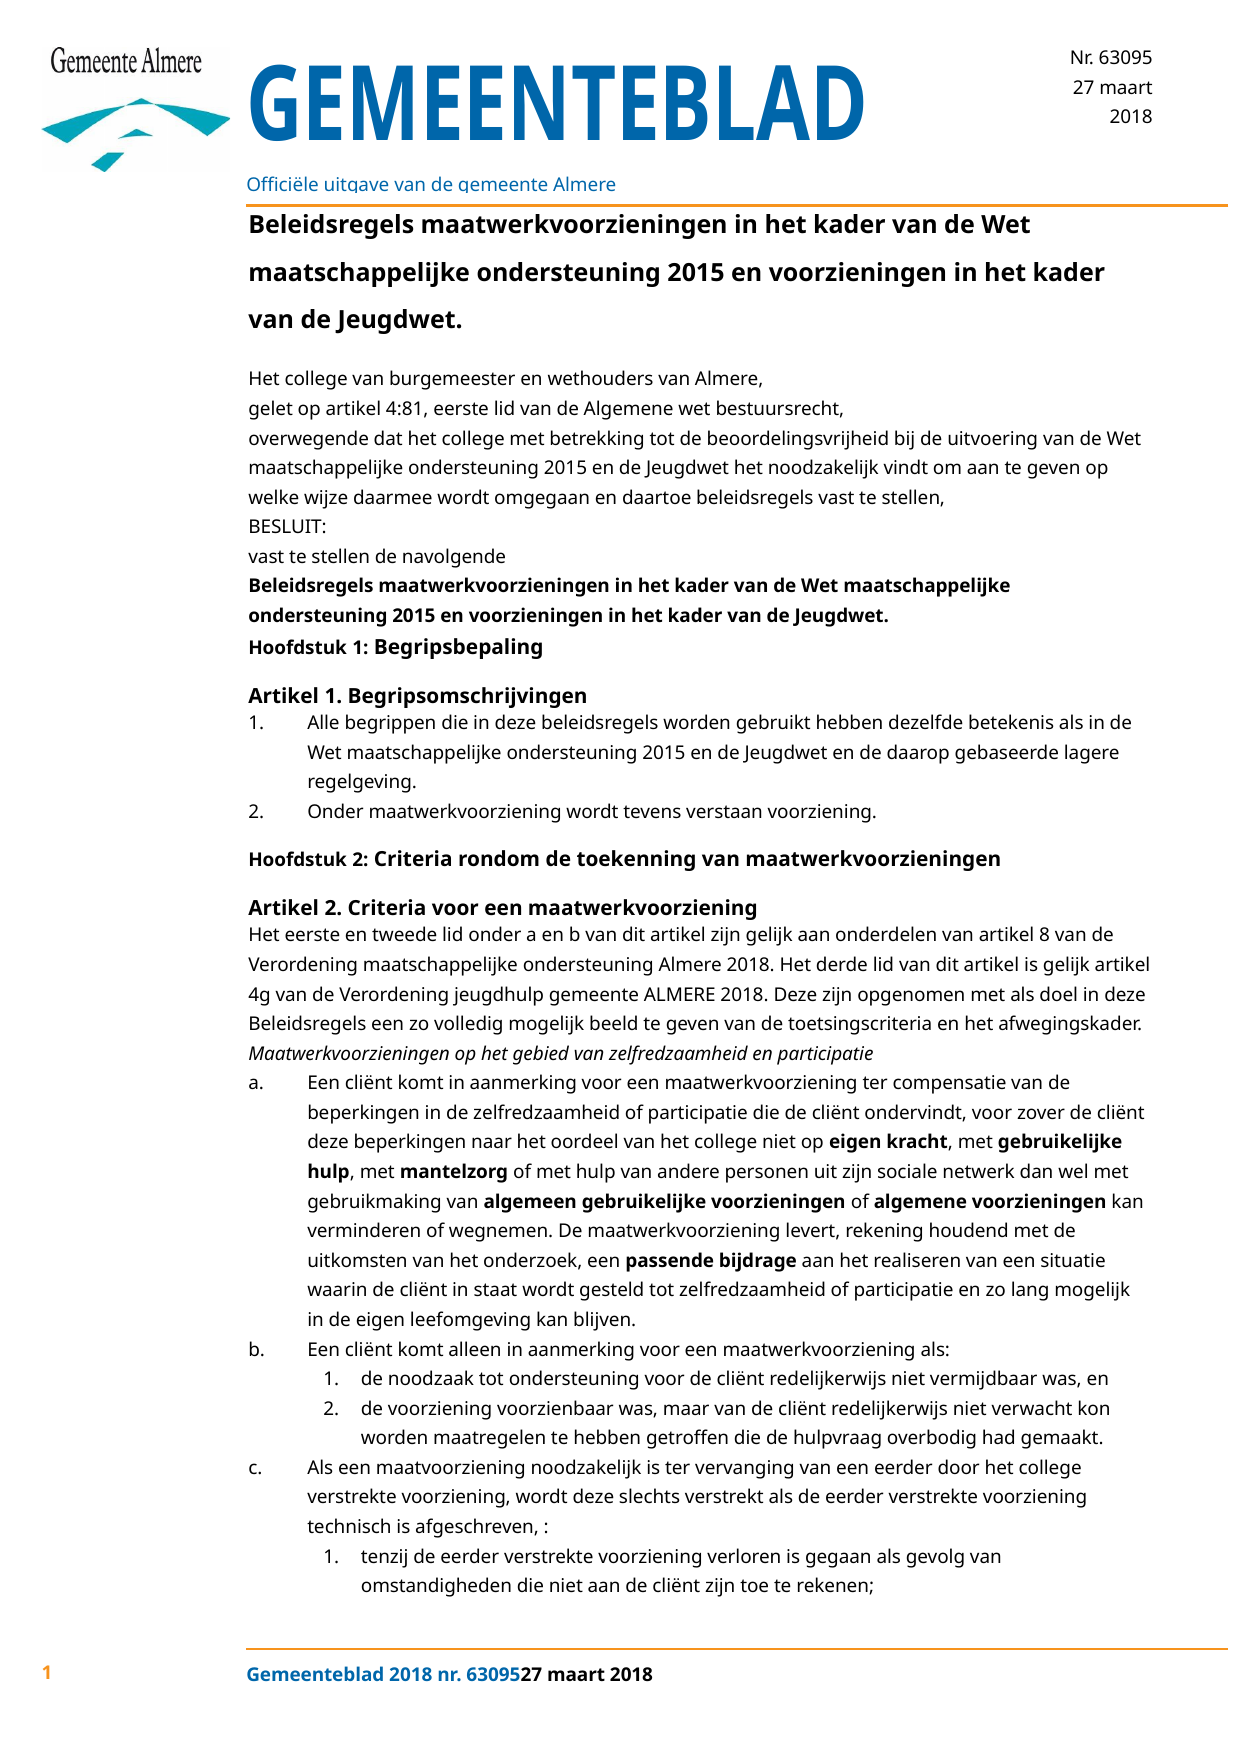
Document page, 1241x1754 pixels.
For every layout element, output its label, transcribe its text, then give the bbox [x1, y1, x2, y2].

text Artikel 2. Criteria voor een maatwerkvoorziening [248, 893, 1152, 922]
text Maatwerkvoorzieningen op het gebied van zelfredzaamheid en participatie [248, 1040, 1152, 1066]
text Hoofdstuk 2: Criteria rondom de toekenning van maatwerkvoorzieningen [248, 844, 1152, 872]
list de voorziening voorzienbaar was, maar van de cliënt redelijkerwijs niet verwacht kon worden maatregelen te hebben getroffen die de hulpvraag overbodig had gemaakt. [323, 1395, 1152, 1450]
picture [41, 47, 231, 172]
text Het college van burgemeester en wethouders van Almere, [248, 366, 1152, 391]
list Een cliënt komt in aanmerking voor een maatwerkvoorziening ter compensatie van de beperkingen in de zelfredzaamheid of participatie die de cliënt ondervindt, voor zover de cliënt deze beperkingen naar het oordeel van het college niet op eigen kracht, met gebruikelijke hulp, met mantelzorg of met hulp van andere personen uit zijn sociale netwerk dan wel met gebruikmaking van algemeen gebruikelijke voorzieningen of algemene voorzieningen kan verminderen of wegnemen. De maatwerkvoorziening levert, rekening houdend met de uitkomsten van het onderzoek, een passende bijdrage aan het realiseren van een situatie waarin de cliënt in staat wordt gesteld tot zelfredzaamheid of participatie en zo lang mogelijk in de eigen leefomgeving kan blijven. [248, 1069, 1152, 1332]
text vast te stellen de navolgende [248, 543, 1152, 569]
list Onder maatwerkvoorziening wordt tevens verstaan voorziening. [248, 798, 1152, 824]
list tenzij de eerder verstrekte voorziening verloren is gegaan als gevolg van omstandigheden die niet aan de cliënt zijn toe te rekenen; [323, 1543, 1152, 1598]
text BESLUIT: [248, 513, 1152, 539]
text Beleidsregels maatwerkvoorzieningen in het kader van de Wet maatschappelijke ondersteuning 2015 en voorzieningen in het kader van de Jeugdwet. [248, 207, 1152, 336]
text Verordening maatschappelijke ondersteuning Almere 2018. Het derde lid van dit artikel is gelijk artikel 4g van de Verordening jeugdhulp gemeente ALMERE 2018. Deze zijn opgenomen met als doel in deze Beleidsregels een zo volledig mogelijk beeld te geven van de toetsingscriteria en het afwegingskader. [248, 951, 1152, 1036]
text overwegende dat het college met betrekking tot de beoordelingsvrijheid bij de uitvoering van de Wet maatschappelijke ondersteuning 2015 en de Jeugdwet het noodzakelijk vindt om aan te geven op welke wijze daarmee wordt omgegaan en daartoe beleidsregels vast te stellen, [248, 425, 1152, 509]
list Alle begrippen die in deze beleidsregels worden gebruikt hebben dezelfde betekenis als in de Wet maatschappelijke ondersteuning 2015 en de Jeugdwet en de daarop gebaseerde lagere regelgeving. [248, 709, 1152, 794]
text Het eerste en tweede lid onder a en b van dit artikel zijn gelijk aan onderdelen van artikel 8 van de [248, 922, 1152, 947]
text Hoofdstuk 1: Begripsbepaling [248, 632, 1152, 660]
text gelet op artikel 4:81, eerste lid van de Algemene wet bestuursrecht, [248, 395, 1152, 421]
list Als een maatvoorziening noodzakelijk is ter vervanging van een eerder door het college verstrekte voorziening, wordt deze slechts verstrekt als de eerder verstrekte voorziening technisch is afgeschreven, : [248, 1454, 1152, 1539]
list de noodzaak tot ondersteuning voor de cliënt redelijkerwijs niet vermijdbaar was, en [323, 1365, 1152, 1391]
list Een cliënt komt alleen in aanmerking voor een maatwerkvoorziening als: [248, 1336, 1152, 1361]
text Beleidsregels maatwerkvoorzieningen in het kader van de Wet maatschappelijke ondersteuning 2015 en voorzieningen in het kader van de Jeugdwet. [248, 573, 1152, 628]
text Artikel 1. Begripsomschrijvingen [248, 681, 1152, 709]
